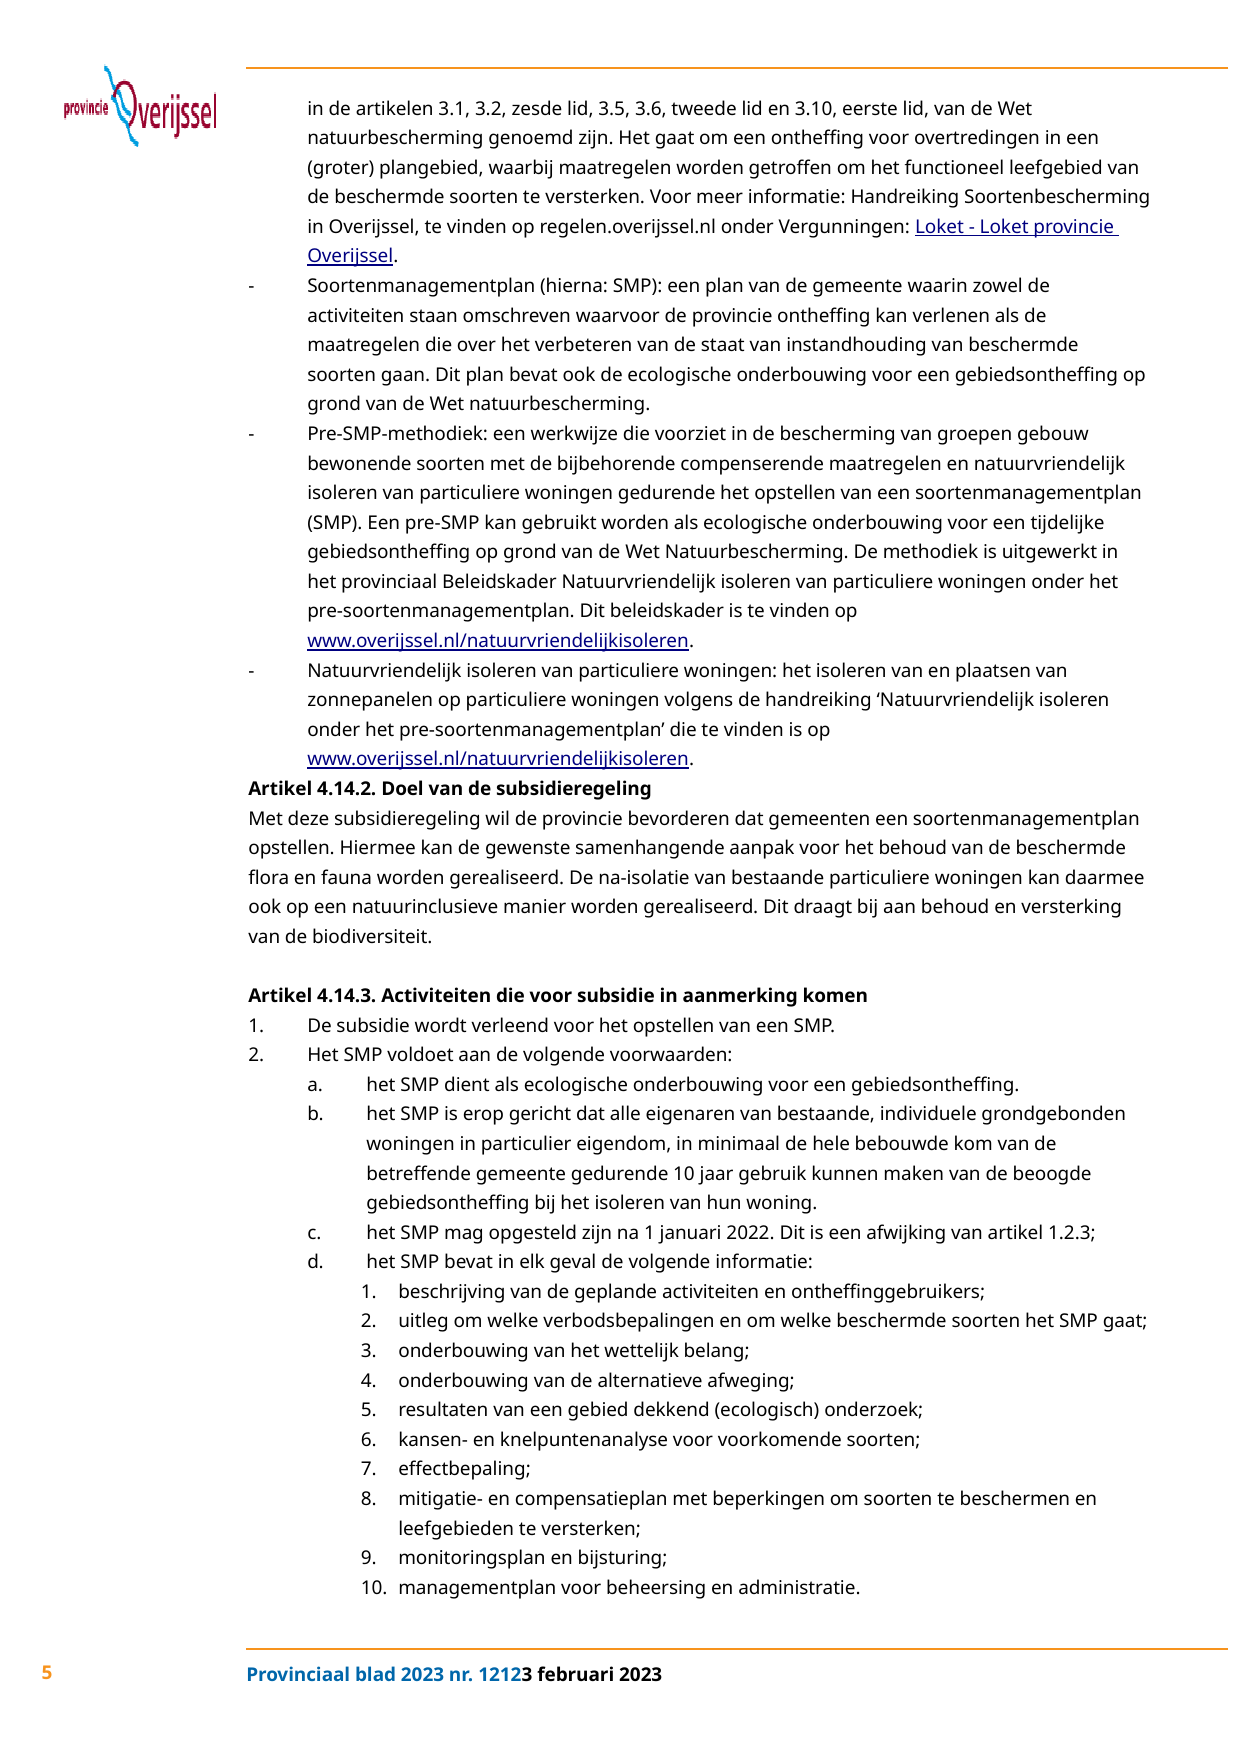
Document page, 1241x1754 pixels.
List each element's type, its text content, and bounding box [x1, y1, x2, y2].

list het SMP bevat in elk geval de volgende informatie: [307, 1248, 1152, 1274]
list uitleg om welke verbodsbepalingen en om welke beschermde soorten het SMP gaat; [361, 1308, 1152, 1333]
list monitoringsplan en bijsturing; [361, 1544, 1152, 1570]
text Artikel 4.14.3. Activiteiten die voor subsidie in aanmerking komen [248, 982, 1152, 1008]
list mitigatie- en compensatieplan met beperkingen om soorten te beschermen en leefgebieden te versterken; [361, 1485, 1152, 1541]
list Pre-SMP-methodiek: een werkwijze die voorziet in de bescherming van groepen gebouw bewonende soorten met de bijbehorende compenserende maatregelen en natuurvriendelijk isoleren van particuliere woningen gedurende het opstellen van een soortenmanagementplan (SMP). Een pre-SMP kan gebruikt worden als ecologische onderbouwing voor een tijdelijke gebiedsontheffing op grond van de Wet Natuurbescherming. De methodiek is uitgewerkt in het provinciaal Beleidskader Natuurvriendelijk isoleren van particuliere woningen onder het pre-soortenmanagementplan. Dit beleidskader is te vinden op www.overijssel.nl/natuurvriendelijkisoleren. [248, 420, 1152, 653]
list in de artikelen 3.1, 3.2, zesde lid, 3.5, 3.6, tweede lid en 3.10, eerste lid, van de Wet natuurbescherming genoemd zijn. Het gaat om een ontheffing voor overtredingen in een (groter) plangebied, waarbij maatregelen worden getroffen om het functioneel leefgebied van de beschermde soorten te versterken. Voor meer informatie: Handreiking Soortenbescherming in Overijssel, te vinden op regelen.overijssel.nl onder Vergunningen: Loket - Loket provincie Overijssel. [248, 95, 1152, 268]
list het SMP dient als ecologische onderbouwing voor een gebiedsontheffing. [307, 1071, 1152, 1097]
picture [41, 47, 231, 172]
list het SMP is erop gericht dat alle eigenaren van bestaande, individuele grondgebonden woningen in particulier eigendom, in minimaal de hele bebouwde kom van de betreffende gemeente gedurende 10 jaar gebruik kunnen maken van de beoogde gebiedsontheffing bij het isoleren van hun woning. [307, 1101, 1152, 1215]
list beschrijving van de geplande activiteiten en ontheffinggebruikers; [361, 1278, 1152, 1304]
list onderbouwing van het wettelijk belang; [361, 1337, 1152, 1363]
list het SMP mag opgesteld zijn na 1 januari 2022. Dit is een afwijking van artikel 1.2.3; [307, 1219, 1152, 1245]
list Het SMP voldoet aan de volgende voorwaarden: [248, 1041, 1152, 1067]
list Natuurvriendelijk isoleren van particuliere woningen: het isoleren van en plaatsen van zonnepanelen op particuliere woningen volgens de handreiking ‘Natuurvriendelijk isoleren onder het pre-soortenmanagementplan’ die te vinden is op www.overijssel.nl/natuurvriendelijkisoleren. [248, 657, 1152, 771]
text Artikel 4.14.2. Doel van de subsidieregeling [248, 775, 1152, 801]
list effectbepaling; [361, 1456, 1152, 1481]
list managementplan voor beheersing en administratie. [361, 1574, 1152, 1600]
list Soortenmanagementplan (hierna: SMP): een plan van de gemeente waarin zowel de activiteiten staan omschreven waarvoor de provincie ontheffing kan verlenen als de maatregelen die over het verbeteren van de staat van instandhouding van beschermde soorten gaan. Dit plan bevat ook de ecologische onderbouwing voor een gebiedsontheffing op grond van de Wet natuurbescherming. [248, 272, 1152, 416]
list resultaten van een gebied dekkend (ecologisch) onderzoek; [361, 1396, 1152, 1422]
list De subsidie wordt verleend voor het opstellen van een SMP. [248, 1012, 1152, 1038]
list onderbouwing van de alternatieve afweging; [361, 1367, 1152, 1393]
text Met deze subsidieregeling wil de provincie bevorderen dat gemeenten een soortenmanagementplan opstellen. Hiermee kan de gewenste samenhangende aanpak voor het behoud van de beschermde flora en fauna worden gerealiseerd. De na-isolatie van bestaande particuliere woningen kan daarmee ook op een natuurinclusieve manier worden gerealiseerd. Dit draagt bij aan behoud en versterking van de biodiversiteit. [248, 805, 1152, 949]
list kansen- en knelpuntenanalyse voor voorkomende soorten; [361, 1426, 1152, 1452]
